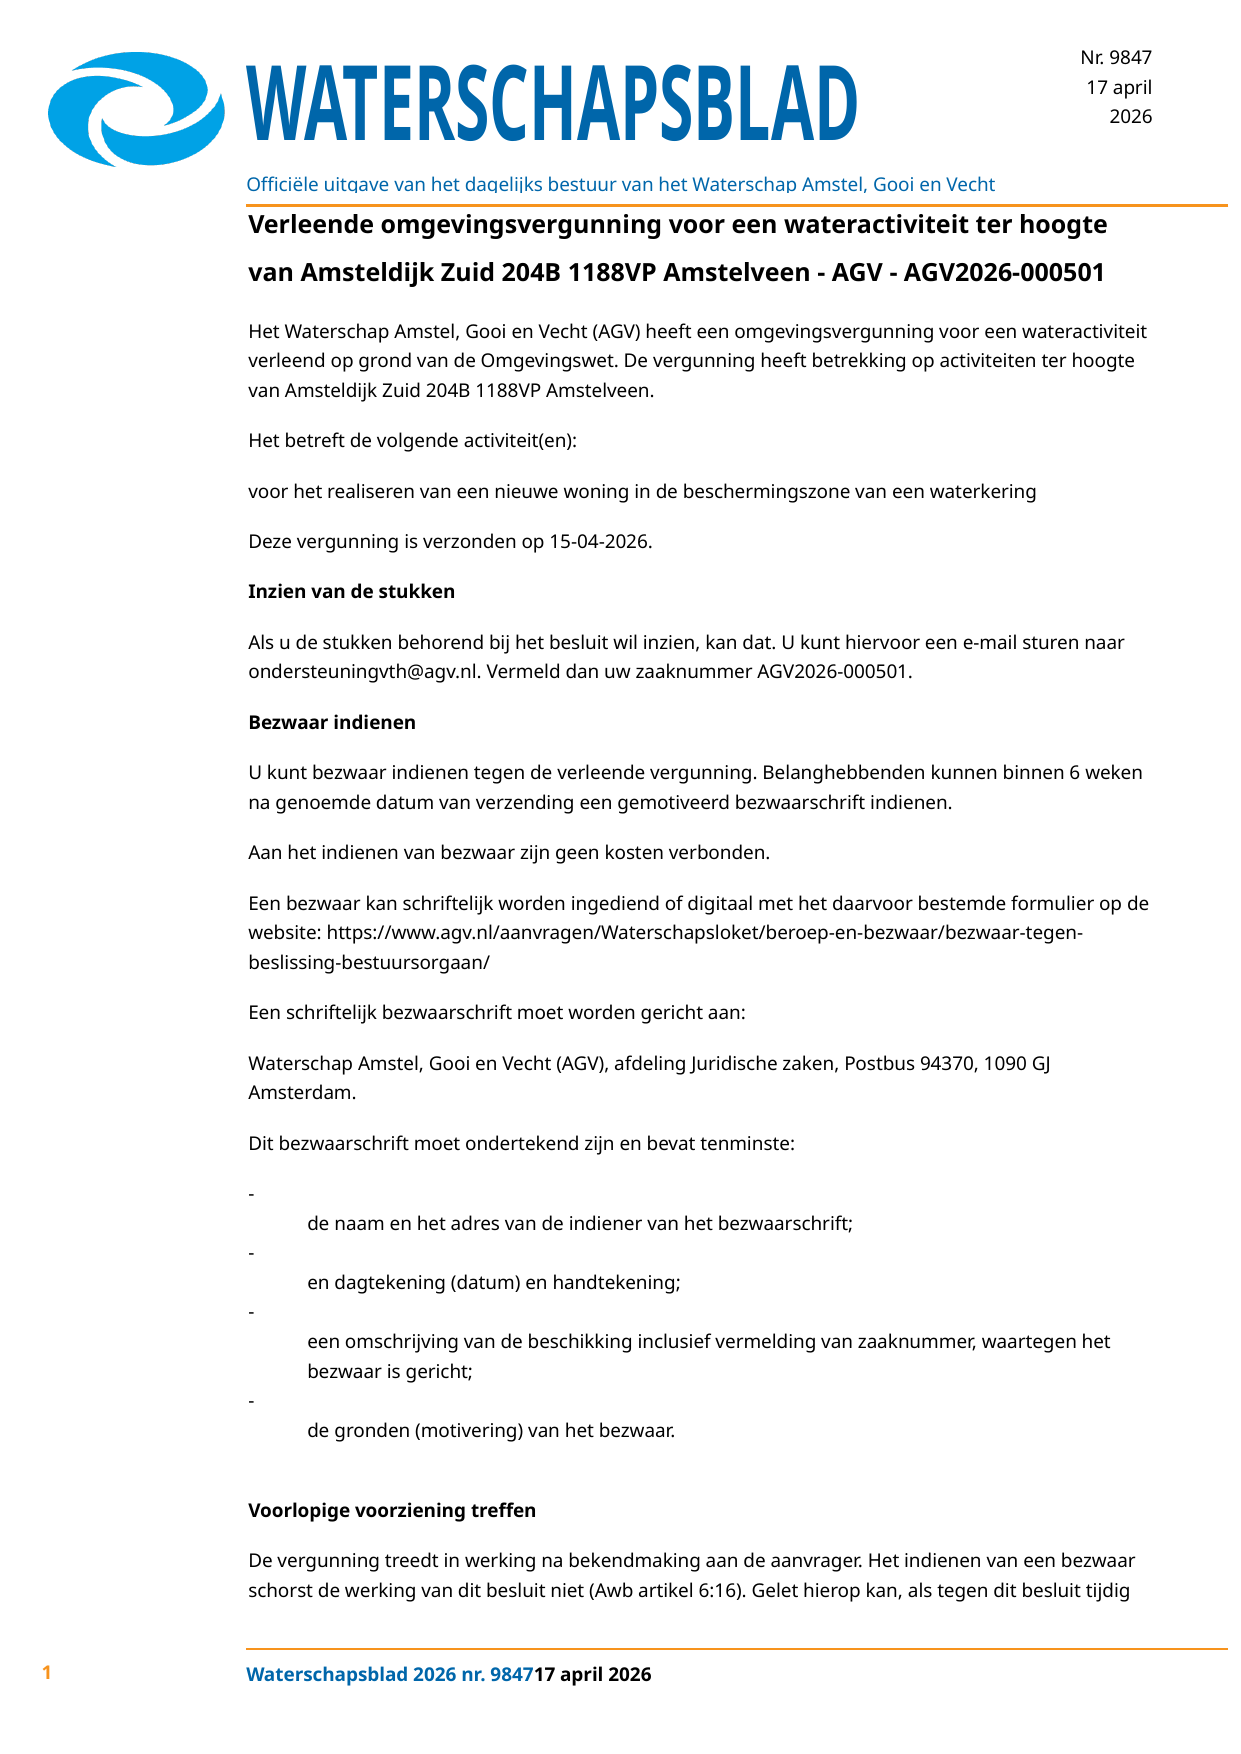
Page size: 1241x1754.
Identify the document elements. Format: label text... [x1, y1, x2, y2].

text Het Waterschap Amstel, Gooi en Vecht (AGV) heeft een omgevingsvergunning voor een wateractiviteit verleend op grond van de Omgevingswet. De vergunning heeft betrekking op activiteiten ter hoogte van Amsteldijk Zuid 204B 1188VP Amstelveen. [248, 318, 1152, 403]
text Het betreft de volgende activiteit(en): [248, 427, 1152, 453]
list en dagtekening (datum) en handtekening; [248, 1269, 1152, 1295]
text voor het realiseren van een nieuwe woning in de beschermingszone van een waterkering [248, 478, 1152, 504]
text Een schriftelijk bezwaarschrift moet worden gericht aan: [248, 999, 1152, 1025]
text Bezwaar indienen [248, 709, 1152, 735]
list de naam en het adres van de indiener van het bezwaarschrift; [248, 1210, 1152, 1236]
list de gronden (motivering) van het bezwaar. [248, 1417, 1152, 1443]
text Voorlopige voorziening treffen [248, 1497, 1152, 1523]
list een omschrijving van de beschikking inclusief vermelding van zaaknummer, waartegen het bezwaar is gericht; [248, 1328, 1152, 1384]
text Deze vergunning is verzonden op 15-04-2026. [248, 528, 1152, 554]
text Verleende omgevingsvergunning voor een wateractiviteit ter hoogte van Amsteldijk Zuid 204B 1188VP Amstelveen - AGV - AGV2026-000501 [248, 207, 1152, 288]
text U kunt bezwaar indienen tegen de verleende vergunning. Belanghebbenden kunnen binnen 6 weken na genoemde datum van verzending een gemotiveerd bezwaarschrift indienen. [248, 759, 1152, 815]
text De vergunning treedt in werking na bekendmaking aan de aanvrager. Het indienen van een bezwaar schorst de werking van dit besluit niet (Awb artikel 6:16). Gelet hierop kan, als tegen dit besluit tijdig [248, 1547, 1152, 1603]
text Als u de stukken behorend bij het besluit wil inzien, kan dat. U kunt hiervoor een e-mail sturen naar ondersteuningvth@agv.nl. Vermeld dan uw zaaknummer AGV2026-000501. [248, 629, 1152, 684]
text Dit bezwaarschrift moet ondertekend zijn en bevat tenminste: [248, 1130, 1152, 1156]
text Waterschap Amstel, Gooi en Vecht (AGV), afdeling Juridische zaken, Postbus 94370, 1090 GJ Amsterdam. [248, 1050, 1152, 1105]
picture [41, 47, 231, 172]
text Inzien van de stukken [248, 579, 1152, 604]
text Aan het indienen van bezwaar zijn geen kosten verbonden. [248, 839, 1152, 865]
text Een bezwaar kan schriftelijk worden ingediend of digitaal met het daarvoor bestemde formulier op de website: https://www.agv.nl/aanvragen/Waterschapsloket/beroep-en-bezwaar/bezwaar-tegen-beslissing-bestuursorgaan/ [248, 890, 1152, 975]
